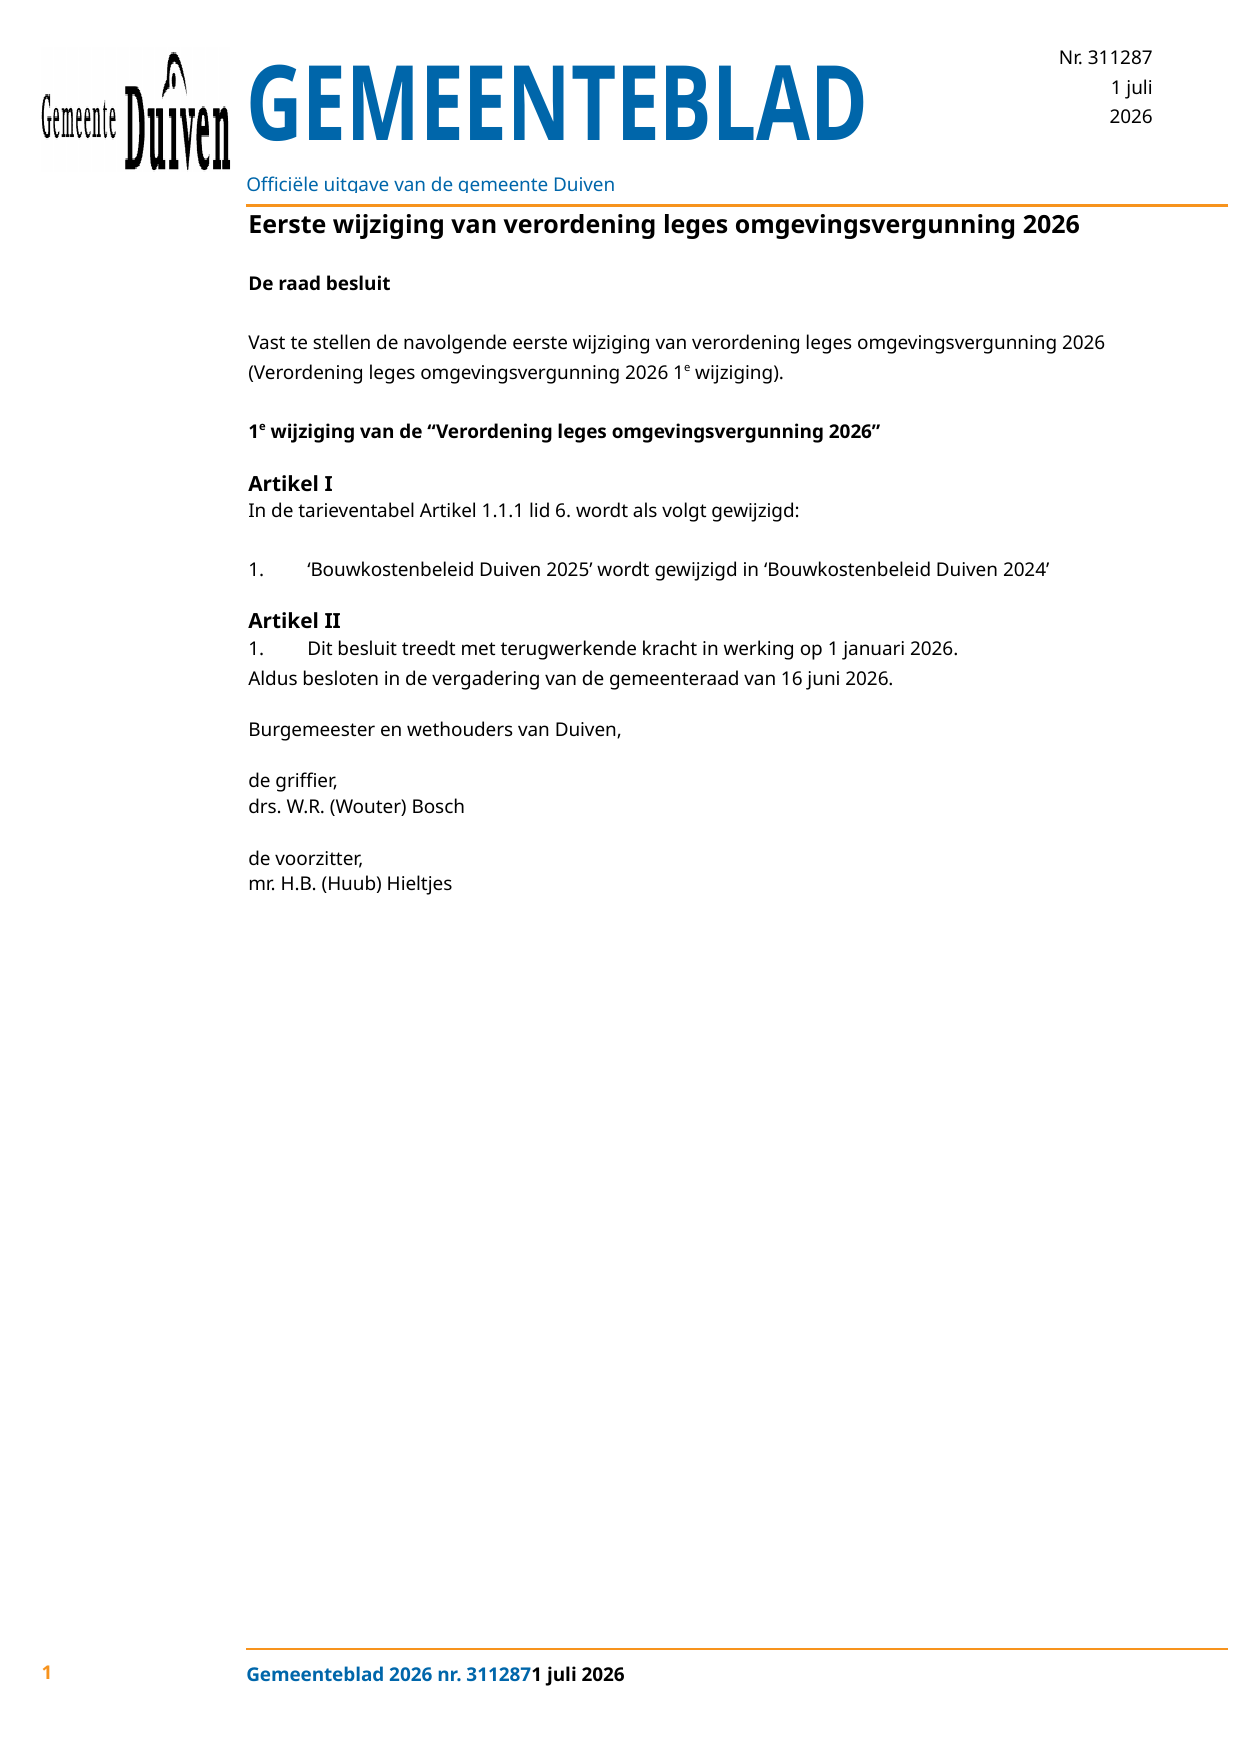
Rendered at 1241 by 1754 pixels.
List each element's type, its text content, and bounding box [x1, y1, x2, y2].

text Eerste wijziging van verordening leges omgevingsvergunning 2026 [248, 207, 1152, 241]
list ‘Bouwkostenbeleid Duiven 2025’ wordt gewijzigd in ‘Bouwkostenbeleid Duiven 2024’ [248, 556, 1152, 582]
picture [41, 47, 231, 172]
text 1e wijziging van de “Verordening leges omgevingsvergunning 2026” [248, 418, 1152, 444]
text Aldus besloten in de vergadering van de gemeenteraad van 16 juni 2026. [248, 665, 1152, 690]
text Artikel II [248, 607, 1152, 635]
text drs. W.R. (Wouter) Bosch [248, 793, 1152, 819]
text de griffier, [248, 768, 1152, 793]
text Vast te stellen de navolgende eerste wijziging van verordening leges omgevingsvergunning 2026 (Verordening leges omgevingsvergunning 2026 1e wijziging). [248, 329, 1152, 385]
text Burgemeester en wethouders van Duiven, [248, 716, 1152, 742]
list Dit besluit treedt met terugwerkende kracht in werking op 1 januari 2026. [248, 635, 1152, 661]
text De raad besluit [248, 270, 1152, 296]
text de voorzitter, [248, 845, 1152, 871]
text Artikel I [248, 469, 1152, 497]
text In de tarieventabel Artikel 1.1.1 lid 6. wordt als volgt gewijzigd: [248, 497, 1152, 523]
text mr. H.B. (Huub) Hieltjes [248, 871, 1152, 896]
